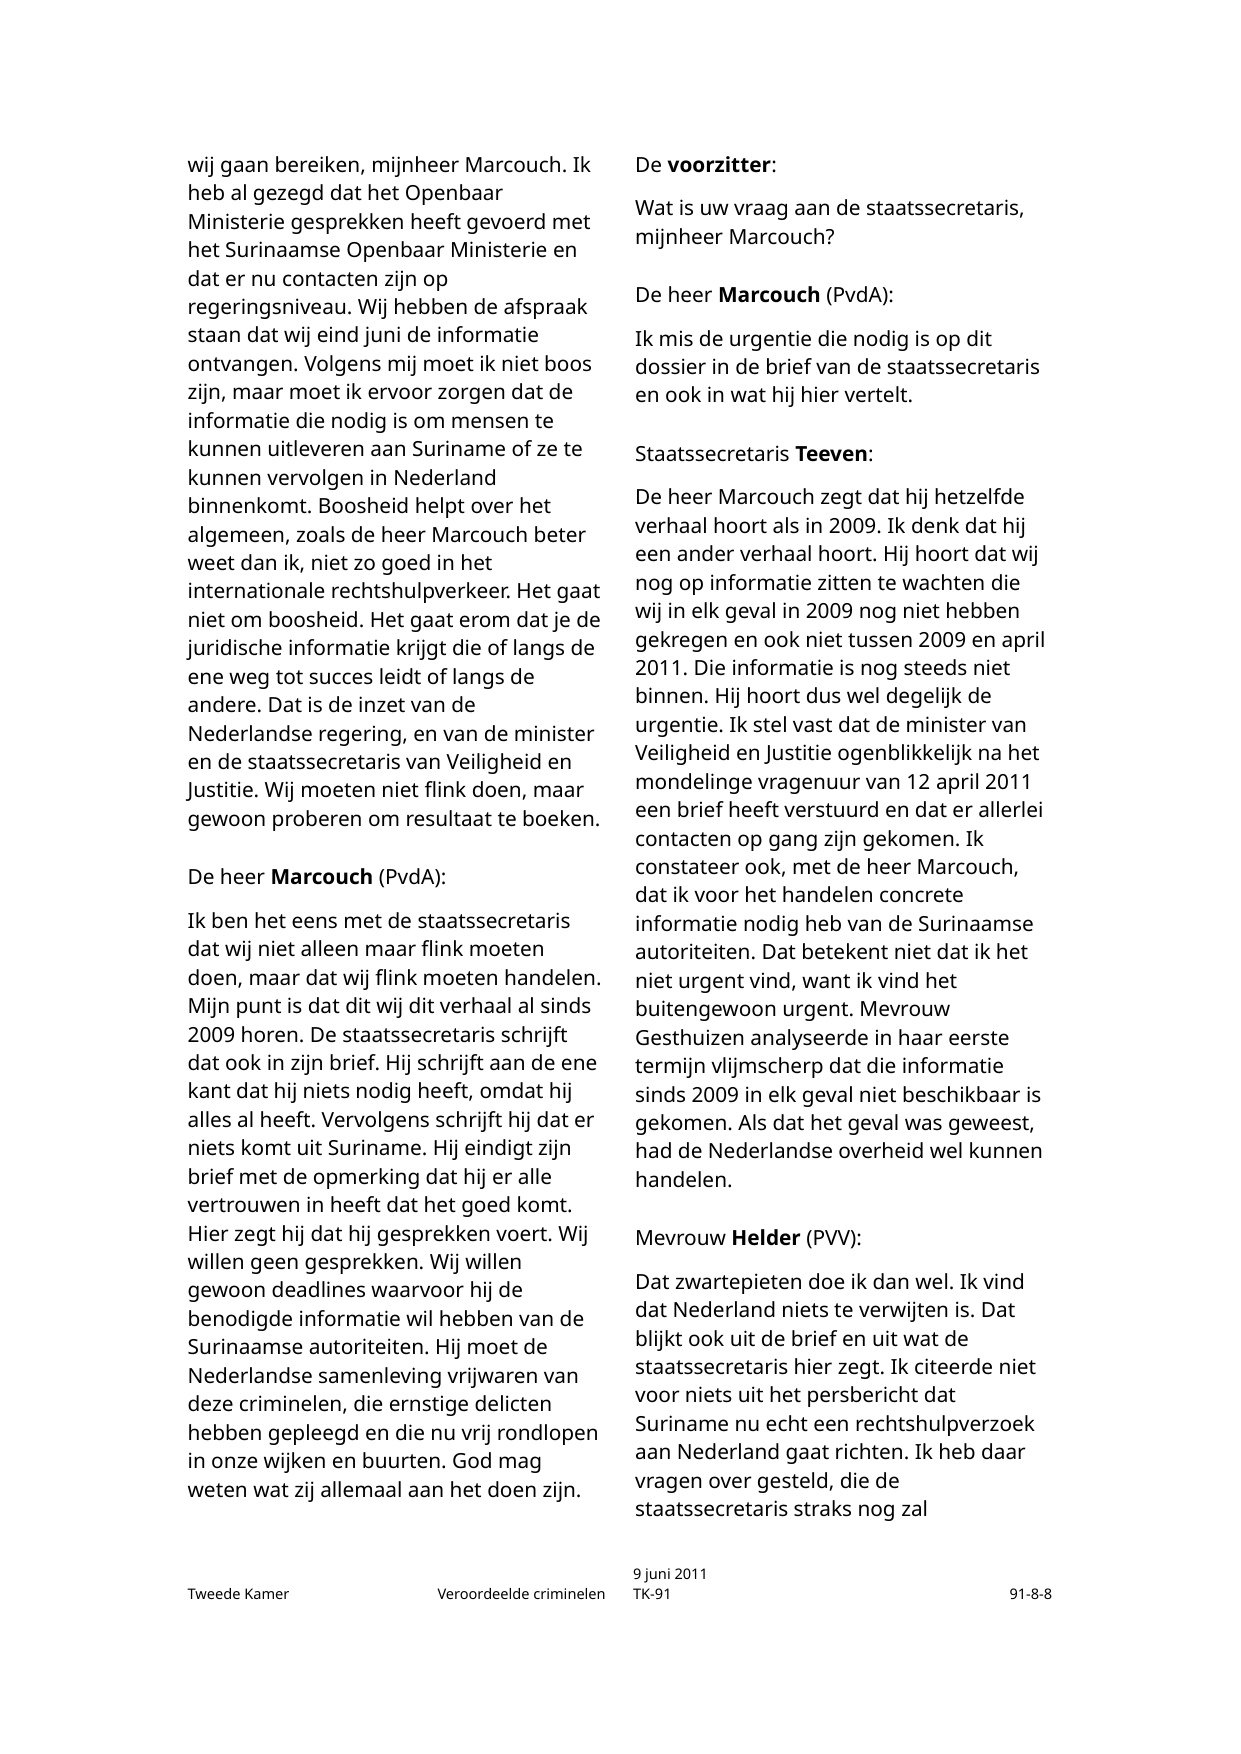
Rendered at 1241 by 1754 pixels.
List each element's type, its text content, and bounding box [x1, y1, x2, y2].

text Staatssecretaris Teeven: [635, 439, 1053, 467]
text Mevrouw Helder (PVV): [635, 1223, 1053, 1252]
text De voorzitter: [635, 150, 1053, 178]
text De heer Marcouch zegt dat hij hetzelfde verhaal hoort als in 2009. Ik denk dat hij een ander verhaal hoort. Hij hoort dat wij nog op informatie zitten te wachten die wij in elk geval in 2009 nog niet hebben gekregen en ook niet tussen 2009 en april 2011. Die informatie is nog steeds niet binnen. Hij hoort dus wel degelijk de urgentie. Ik stel vast dat de minister van Veiligheid en Justitie ogenblikkelijk na het mondelinge vragenuur van 12 april 2011 een brief heeft verstuurd en dat er allerlei contacten op gang zijn gekomen. Ik constateer ook, met de heer Marcouch, dat ik voor het handelen concrete informatie nodig heb van de Surinaamse autoriteiten. Dat betekent niet dat ik het niet urgent vind, want ik vind het buitengewoon urgent. Mevrouw Gesthuizen analyseerde in haar eerste termijn vlijmscherp dat die informatie sinds 2009 in elk geval niet beschikbaar is gekomen. Als dat het geval was geweest, had de Nederlandse overheid wel kunnen handelen. [635, 482, 1053, 1193]
text Wat is uw vraag aan de staatssecretaris, mijnheer Marcouch? [635, 193, 1053, 250]
text Dat zwartepieten doe ik dan wel. Ik vind dat Nederland niets te verwijten is. Dat blijkt ook uit de brief en uit wat de staatssecretaris hier zegt. Ik citeerde niet voor niets uit het persbericht dat Suriname nu echt een rechtshulpverzoek aan Nederland gaat richten. Ik heb daar vragen over gesteld, die de staatssecretaris straks nog zal [635, 1267, 1053, 1523]
text Ik mis de urgentie die nodig is op dit dossier in de brief van de staatssecretaris en ook in wat hij hier vertelt. [635, 324, 1053, 409]
text De heer Marcouch (PvdA): [635, 280, 1053, 309]
text Ik ben het eens met de staatssecretaris dat wij niet alleen maar flink moeten doen, maar dat wij flink moeten handelen. Mijn punt is dat dit wij dit verhaal al sinds 2009 horen. De staatssecretaris schrijft dat ook in zijn brief. Hij schrijft aan de ene kant dat hij niets nodig heeft, omdat hij alles al heeft. Vervolgens schrijft hij dat er niets komt uit Suriname. Hij eindigt zijn brief met de opmerking dat hij er alle vertrouwen in heeft dat het goed komt. Hier zegt hij dat hij gesprekken voert. Wij willen geen gesprekken. Wij willen gewoon deadlines waarvoor hij de benodigde informatie wil hebben van de Surinaamse autoriteiten. Hij moet de Nederlandse samenleving vrijwaren van deze criminelen, die ernstige delicten hebben gepleegd en die nu vrij rondlopen in onze wijken en buurten. God mag weten wat zij allemaal aan het doen zijn. [187, 906, 605, 1503]
text De heer Marcouch (PvdA): [187, 862, 605, 891]
text wij gaan bereiken, mijnheer Marcouch. Ik heb al gezegd dat het Openbaar Ministerie gesprekken heeft gevoerd met het Surinaamse Openbaar Ministerie en dat er nu contacten zijn op regeringsniveau. Wij hebben de afspraak staan dat wij eind juni de informatie ontvangen. Volgens mij moet ik niet boos zijn, maar moet ik ervoor zorgen dat de informatie die nodig is om mensen te kunnen uitleveren aan Suriname of ze te kunnen vervolgen in Nederland binnenkomt. Boosheid helpt over het algemeen, zoals de heer Marcouch beter weet dan ik, niet zo goed in het internationale rechtshulpverkeer. Het gaat niet om boosheid. Het gaat erom dat je de juridische informatie krijgt die of langs de ene weg tot succes leidt of langs de andere. Dat is de inzet van de Nederlandse regering, en van de minister en de staatssecretaris van Veiligheid en Justitie. Wij moeten niet flink doen, maar gewoon proberen om resultaat te boeken. [187, 150, 605, 832]
